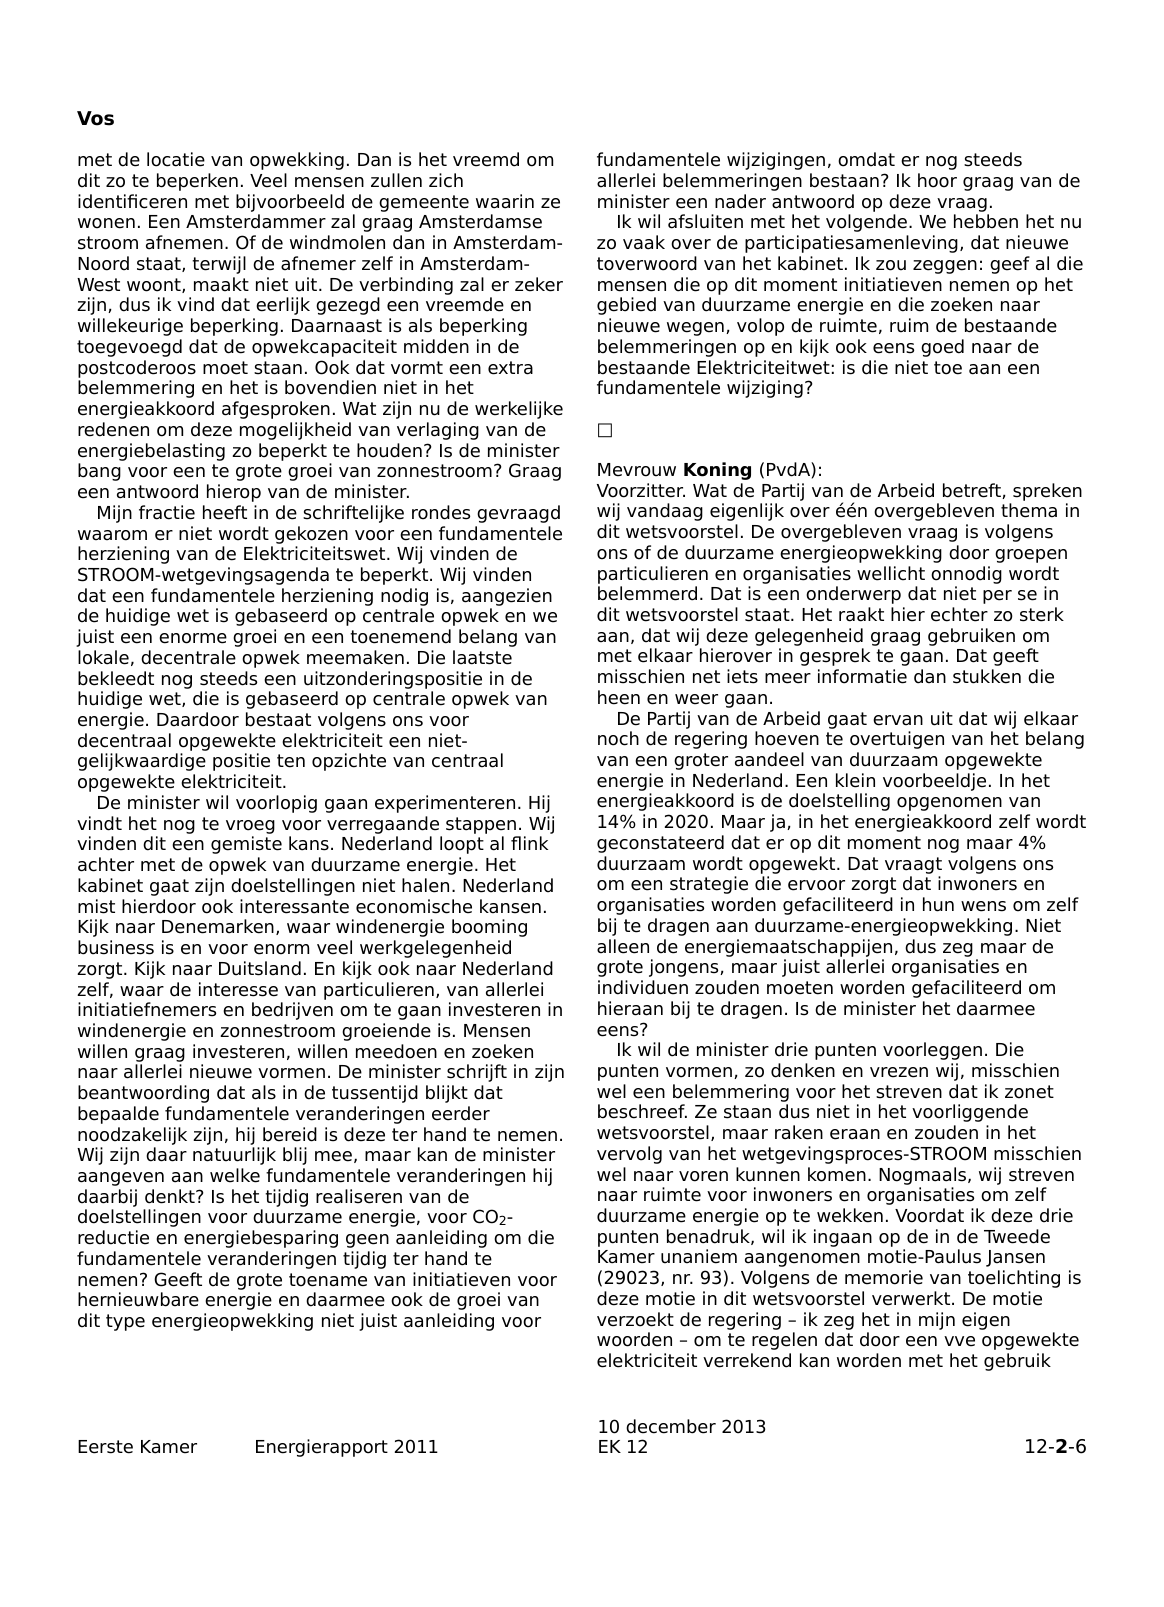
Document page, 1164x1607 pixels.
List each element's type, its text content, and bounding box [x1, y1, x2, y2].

text □ [596, 419, 1087, 440]
text met de locatie van opwekking. Dan is het vreemd om dit zo te beperken. Veel mensen zullen zich identificeren met bijvoorbeeld de gemeente waarin ze wonen. Een Amsterdammer zal graag Amsterdamse stroom afnemen. Of de windmolen dan in Amsterdam-Noord staat, terwijl de afnemer zelf in Amsterdam-West woont, maakt niet uit. De verbinding zal er zeker zijn, dus ik vind dat eerlijk gezegd een vreemde en willekeurige beperking. Daarnaast is als beperking toegevoegd dat de opwekcapaciteit midden in de postcoderoos moet staan. Ook dat vormt een extra belemmering en het is bovendien niet in het energieakkoord afgesproken. Wat zijn nu de werkelijke redenen om deze mogelijkheid van verlaging van de energiebelasting zo beperkt te houden? Is de minister bang voor een te grote groei van zonnestroom? Graag een antwoord hierop van de minister. [77, 150, 567, 503]
text Ik wil afsluiten met het volgende. We hebben het nu zo vaak over de participatiesamenleving, dat nieuwe toverwoord van het kabinet. Ik zou zeggen: geef al die mensen die op dit moment initiatieven nemen op het gebied van duurzame energie en die zoeken naar nieuwe wegen, volop de ruimte, ruim de bestaande belemmeringen op en kijk ook eens goed naar de bestaande Elektriciteitwet: is die niet toe aan een fundamentele wijziging? [596, 212, 1087, 399]
text De minister wil voorlopig gaan experimenteren. Hij vindt het nog te vroeg voor verregaande stappen. Wij vinden dit een gemiste kans. Nederland loopt al flink achter met de opwek van duurzame energie. Het kabinet gaat zijn doelstellingen niet halen. Nederland mist hierdoor ook interessante economische kansen. Kijk naar Denemarken, waar windenergie booming business is en voor enorm veel werkgelegenheid zorgt. Kijk naar Duitsland. En kijk ook naar Nederland zelf, waar de interesse van particulieren, van allerlei initiatiefnemers en bedrijven om te gaan investeren in windenergie en zonnestroom groeiende is. Mensen willen graag investeren, willen meedoen en zoeken naar allerlei nieuwe vormen. De minister schrijft in zijn beantwoording dat als in de tussentijd blijkt dat bepaalde fundamentele veranderingen eerder noodzakelijk zijn, hij bereid is deze ter hand te nemen. Wij zijn daar natuurlijk blij mee, maar kan de minister aangeven aan welke fundamentele veranderingen hij daarbij denkt? Is het tijdig realiseren van de doelstellingen voor duurzame energie, voor CO2-reductie en energiebesparing geen aanleiding om die fundamentele veranderingen tijdig ter hand te nemen? Geeft de grote toename van initiatieven voor hernieuwbare energie en daarmee ook de groei van dit type energieopwekking niet juist aanleiding voor [77, 793, 567, 1332]
text Voorzitter. Wat de Partij van de Arbeid betreft, spreken wij vandaag eigenlijk over één overgebleven thema in dit wetsvoorstel. De overgebleven vraag is volgens ons of de duurzame energieopwekking door groepen particulieren en organisaties wellicht onnodig wordt belemmerd. Dat is een onderwerp dat niet per se in dit wetsvoorstel staat. Het raakt hier echter zo sterk aan, dat wij deze gelegenheid graag gebruiken om met elkaar hierover in gesprek te gaan. Dat geeft misschien net iets meer informatie dan stukken die heen en weer gaan. [596, 480, 1087, 708]
text Mijn fractie heeft in de schriftelijke rondes gevraagd waarom er niet wordt gekozen voor een fundamentele herziening van de Elektriciteitswet. Wij vinden de STROOM-wetgevingsagenda te beperkt. Wij vinden dat een fundamentele herziening nodig is, aangezien de huidige wet is gebaseerd op centrale opwek en we juist een enorme groei en een toenemend belang van lokale, decentrale opwek meemaken. Die laatste bekleedt nog steeds een uitzonderingspositie in de huidige wet, die is gebaseerd op centrale opwek van energie. Daardoor bestaat volgens ons voor decentraal opgewekte elektriciteit een niet-gelijkwaardige positie ten opzichte van centraal opgewekte elektriciteit. [77, 503, 567, 793]
text fundamentele wijzigingen, omdat er nog steeds allerlei belemmeringen bestaan? Ik hoor graag van de minister een nader antwoord op deze vraag. [596, 150, 1087, 212]
text Mevrouw Koning (PvdA): [596, 460, 1087, 480]
text Ik wil de minister drie punten voorleggen. Die punten vormen, zo denken en vrezen wij, misschien wel een belemmering voor het streven dat ik zonet beschreef. Ze staan dus niet in het voorliggende wetsvoorstel, maar raken eraan en zouden in het vervolg van het wetgevingsproces-STROOM misschien wel naar voren kunnen komen. Nogmaals, wij streven naar ruimte voor inwoners en organisaties om zelf duurzame energie op te wekken. Voordat ik deze drie punten benadruk, wil ik ingaan op de in de Tweede Kamer unaniem aangenomen motie-Paulus Jansen (29023, nr. 93). Volgens de memorie van toelichting is deze motie in dit wetsvoorstel verwerkt. De motie verzoekt de regering – ik zeg het in mijn eigen woorden – om te regelen dat door een vve opgewekte elektriciteit verrekend kan worden met het gebruik [596, 1040, 1087, 1372]
text De Partij van de Arbeid gaat ervan uit dat wij elkaar noch de regering hoeven te overtuigen van het belang van een groter aandeel van duurzaam opgewekte energie in Nederland. Een klein voorbeeldje. In het energieakkoord is de doelstelling opgenomen van 14% in 2020. Maar ja, in het energieakkoord zelf wordt geconstateerd dat er op dit moment nog maar 4% duurzaam wordt opgewekt. Dat vraagt volgens ons om een strategie die ervoor zorgt dat inwoners en organisaties worden gefaciliteerd in hun wens om zelf bij te dragen aan duurzame-energieopwekking. Niet alleen de energiemaatschappijen, dus zeg maar de grote jongens, maar juist allerlei organisaties en individuen zouden moeten worden gefaciliteerd om hieraan bij te dragen. Is de minister het daarmee eens? [596, 708, 1087, 1040]
